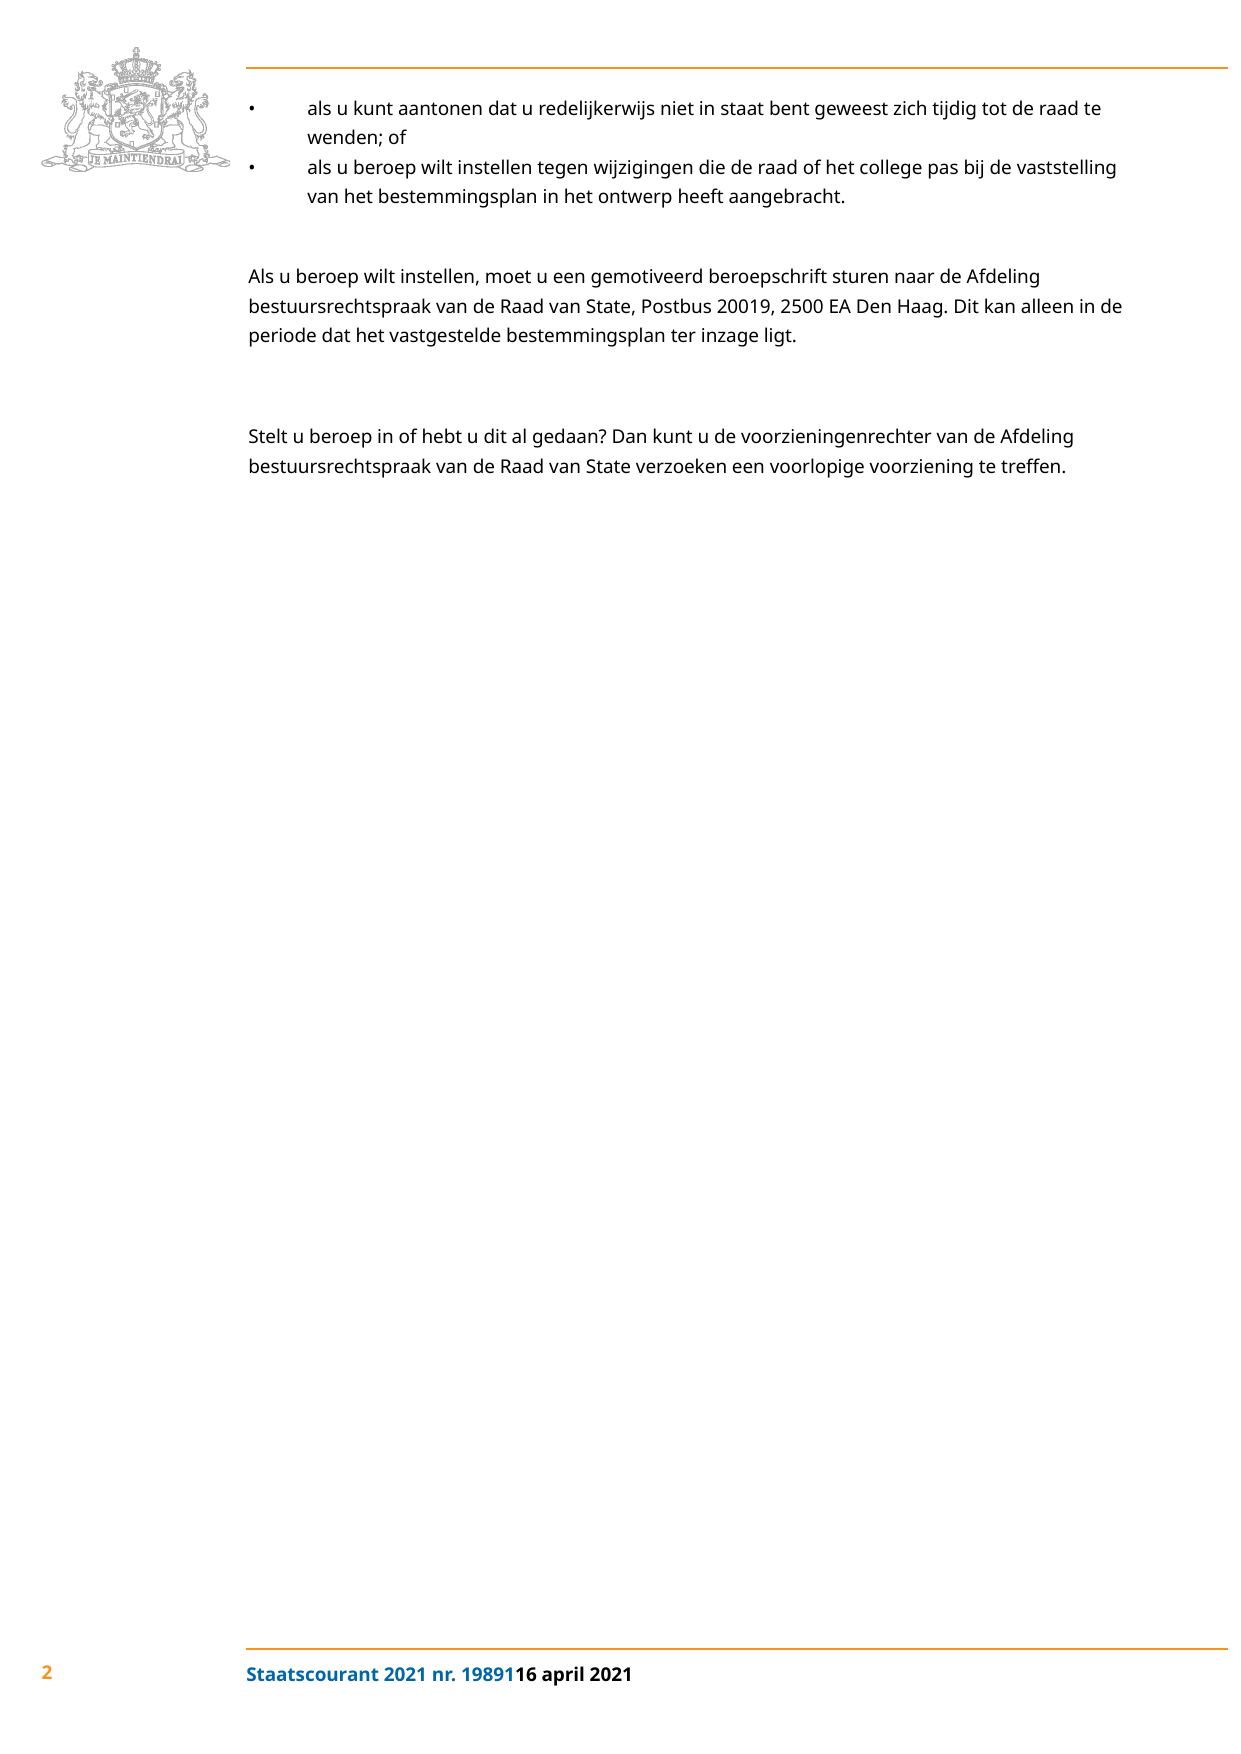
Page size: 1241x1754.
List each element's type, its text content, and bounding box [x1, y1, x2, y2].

text Stelt u beroep in of hebt u dit al gedaan? Dan kunt u de voorzieningenrechter van de Afdeling bestuursrechtspraak van de Raad van State verzoeken een voorlopige voorziening te treffen. [248, 423, 1152, 479]
list als u beroep wilt instellen tegen wijzigingen die de raad of het college pas bij de vaststelling van het bestemmingsplan in het ontwerp heeft aangebracht. [248, 154, 1152, 209]
picture [41, 47, 231, 172]
text Als u beroep wilt instellen, moet u een gemotiveerd beroepschrift sturen naar de Afdeling bestuursrechtspraak van de Raad van State, Postbus 20019, 2500 EA Den Haag. Dit kan alleen in de periode dat het vastgestelde bestemmingsplan ter inzage ligt. [248, 263, 1152, 348]
list als u kunt aantonen dat u redelijkerwijs niet in staat bent geweest zich tijdig tot de raad te wenden; of [248, 95, 1152, 150]
